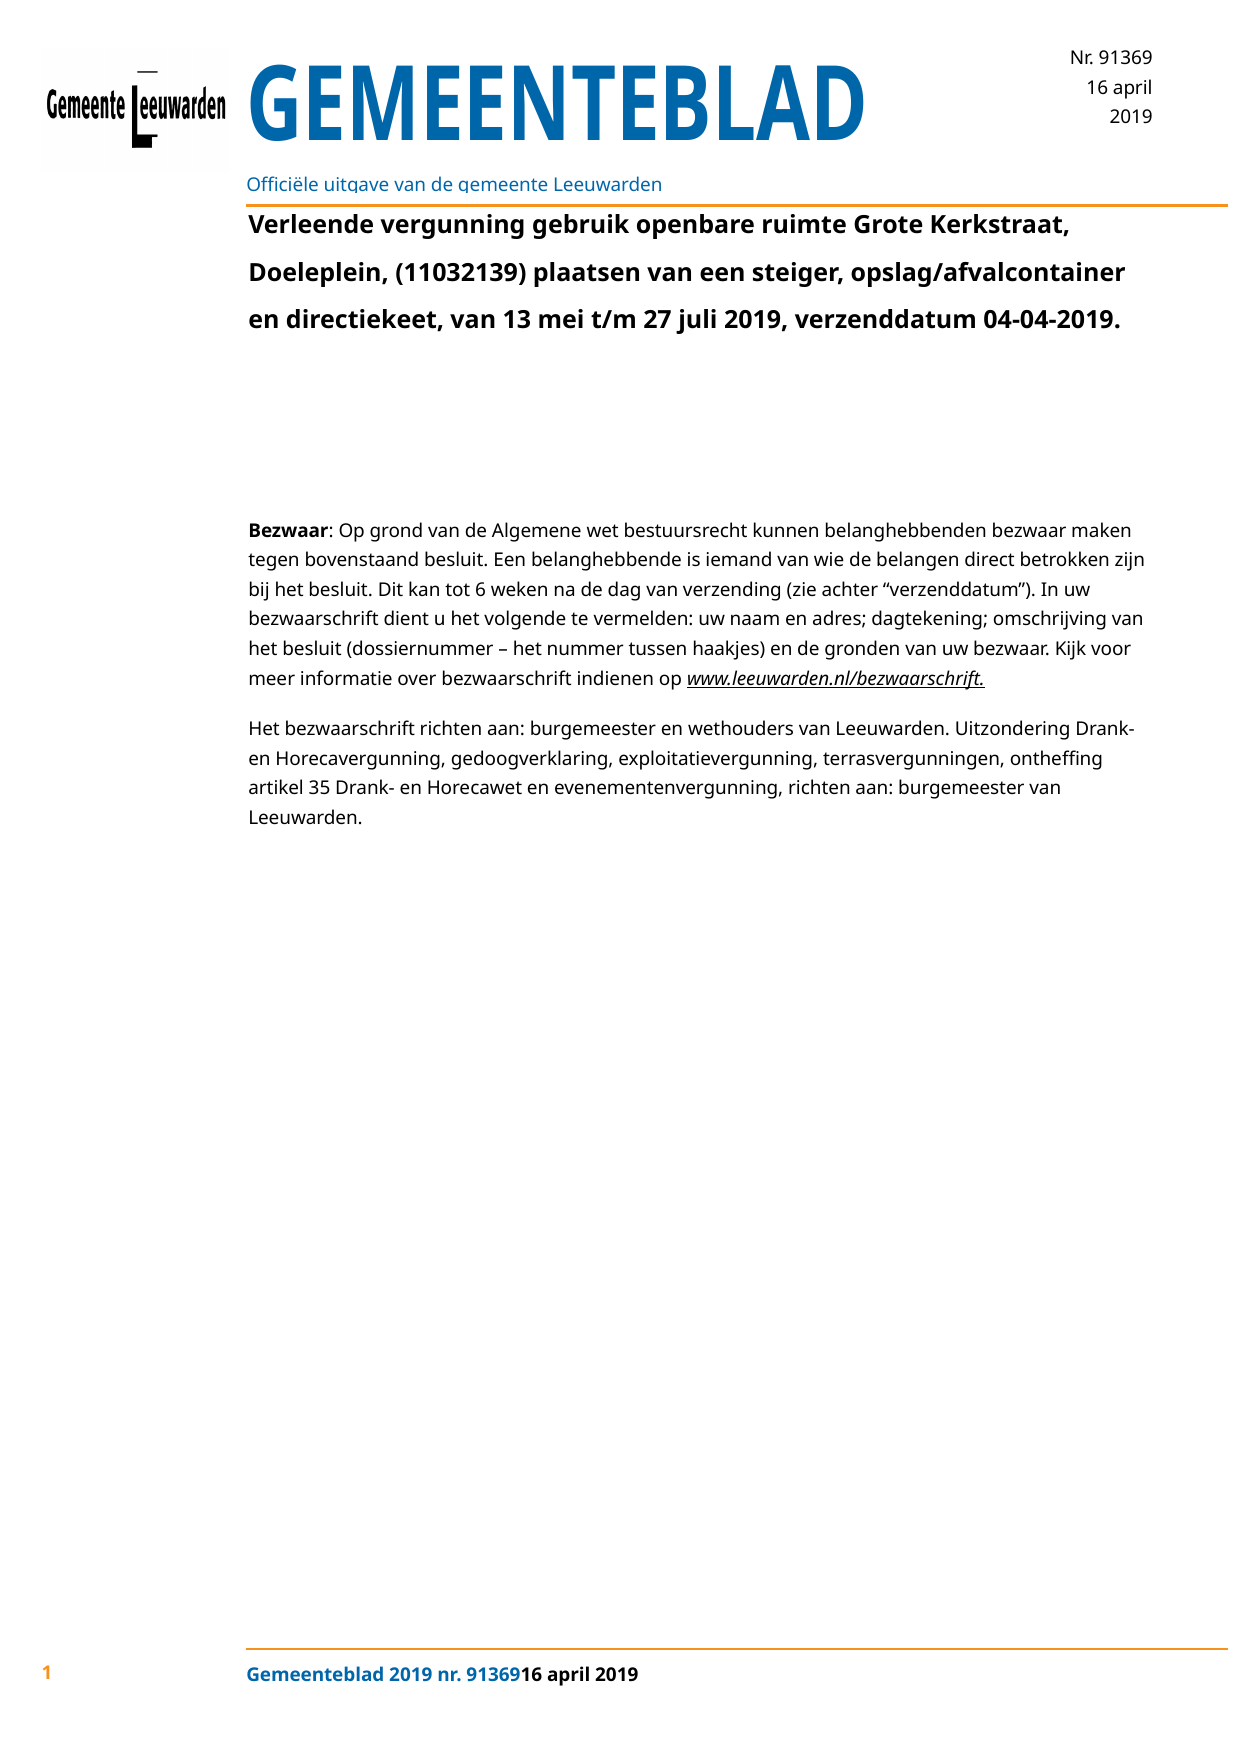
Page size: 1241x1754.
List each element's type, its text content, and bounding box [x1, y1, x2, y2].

text Het bezwaarschrift richten aan: burgemeester en wethouders van Leeuwarden. Uitzondering Drank- en Horecavergunning, gedoogverklaring, exploitatievergunning, terrasvergunningen, ontheffing artikel 35 Drank- en Horecawet en evenementenvergunning, richten aan: burgemeester van Leeuwarden. [248, 715, 1152, 829]
text Bezwaar: Op grond van de Algemene wet bestuursrecht kunnen belanghebbenden bezwaar maken tegen bovenstaand besluit. Een belanghebbende is iemand van wie de belangen direct betrokken zijn bij het besluit. Dit kan tot 6 weken na de dag van verzending (zie achter “verzenddatum”). In uw bezwaarschrift dient u het volgende te vermelden: uw naam en adres; dagtekening; omschrijving van het besluit (dossiernummer – het nummer tussen haakjes) en de gronden van uw bezwaar. Kijk voor meer informatie over bezwaarschrift indienen op www.leeuwarden.nl/bezwaarschrift. [248, 517, 1152, 690]
picture [41, 47, 231, 172]
text Verleende vergunning gebruik openbare ruimte Grote Kerkstraat, Doeleplein, (11032139) plaatsen van een steiger, opslag/afvalcontainer en directiekeet, van 13 mei t/m 27 juli 2019, verzenddatum 04-04-2019. [248, 207, 1152, 336]
